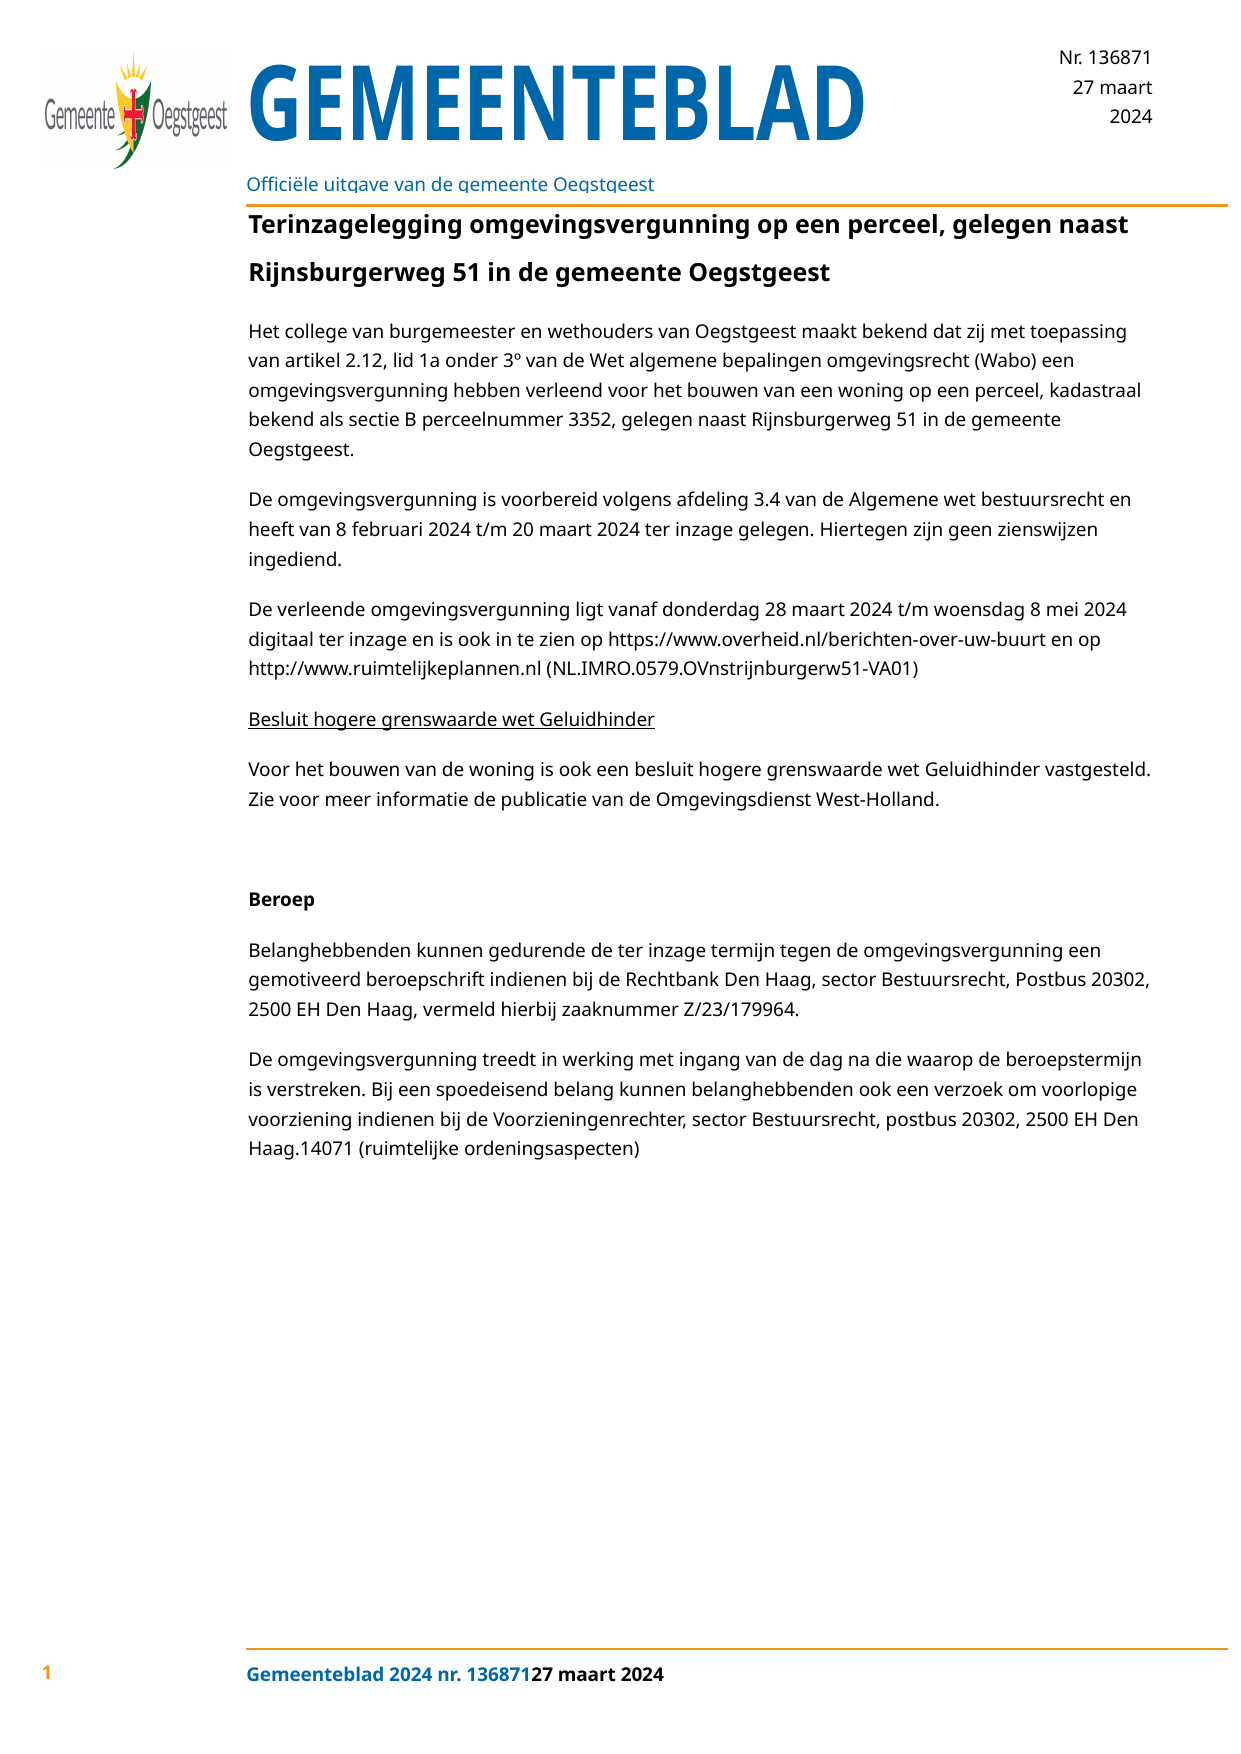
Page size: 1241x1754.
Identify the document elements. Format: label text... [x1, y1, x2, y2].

text De omgevingsvergunning treedt in werking met ingang van de dag na die waarop de beroepstermijn is verstreken. Bij een spoedeisend belang kunnen belanghebbenden ook een verzoek om voorlopige voorziening indienen bij de Voorzieningenrechter, sector Bestuursrecht, postbus 20302, 2500 EH Den Haag.14071 (ruimtelijke ordeningsaspecten) [248, 1047, 1152, 1161]
picture [41, 47, 231, 172]
text Terinzagelegging omgevingsvergunning op een perceel, gelegen naast Rijnsburgerweg 51 in de gemeente Oegstgeest [248, 207, 1152, 288]
text De omgevingsvergunning is voorbereid volgens afdeling 3.4 van de Algemene wet bestuursrecht en heeft van 8 februari 2024 t/m 20 maart 2024 ter inzage gelegen. Hiertegen zijn geen zienswijzen ingediend. [248, 487, 1152, 572]
text Belanghebbenden kunnen gedurende de ter inzage termijn tegen de omgevingsvergunning een gemotiveerd beroepschrift indienen bij de Rechtbank Den Haag, sector Bestuursrecht, Postbus 20302, 2500 EH Den Haag, vermeld hierbij zaaknummer Z/23/179964. [248, 937, 1152, 1022]
text Voor het bouwen van de woning is ook een besluit hogere grenswaarde wet Geluidhinder vastgesteld. Zie voor meer informatie de publicatie van de Omgevingsdienst West-Holland. [248, 756, 1152, 812]
text De verleende omgevingsvergunning ligt vanaf donderdag 28 maart 2024 t/m woensdag 8 mei 2024 digitaal ter inzage en is ook in te zien op https://www.overheid.nl/berichten-over-uw-buurt en op http://www.ruimtelijkeplannen.nl (NL.IMRO.0579.OVnstrijnburgerw51-VA01) [248, 596, 1152, 681]
text Het college van burgemeester en wethouders van Oegstgeest maakt bekend dat zij met toepassing van artikel 2.12, lid 1a onder 3º van de Wet algemene bepalingen omgevingsrecht (Wabo) een omgevingsvergunning hebben verleend voor het bouwen van een woning op een perceel, kadastraal bekend als sectie B perceelnummer 3352, gelegen naast Rijnsburgerweg 51 in de gemeente Oegstgeest. [248, 318, 1152, 462]
text Beroep [248, 887, 1152, 912]
text Besluit hogere grenswaarde wet Geluidhinder [248, 706, 1152, 732]
